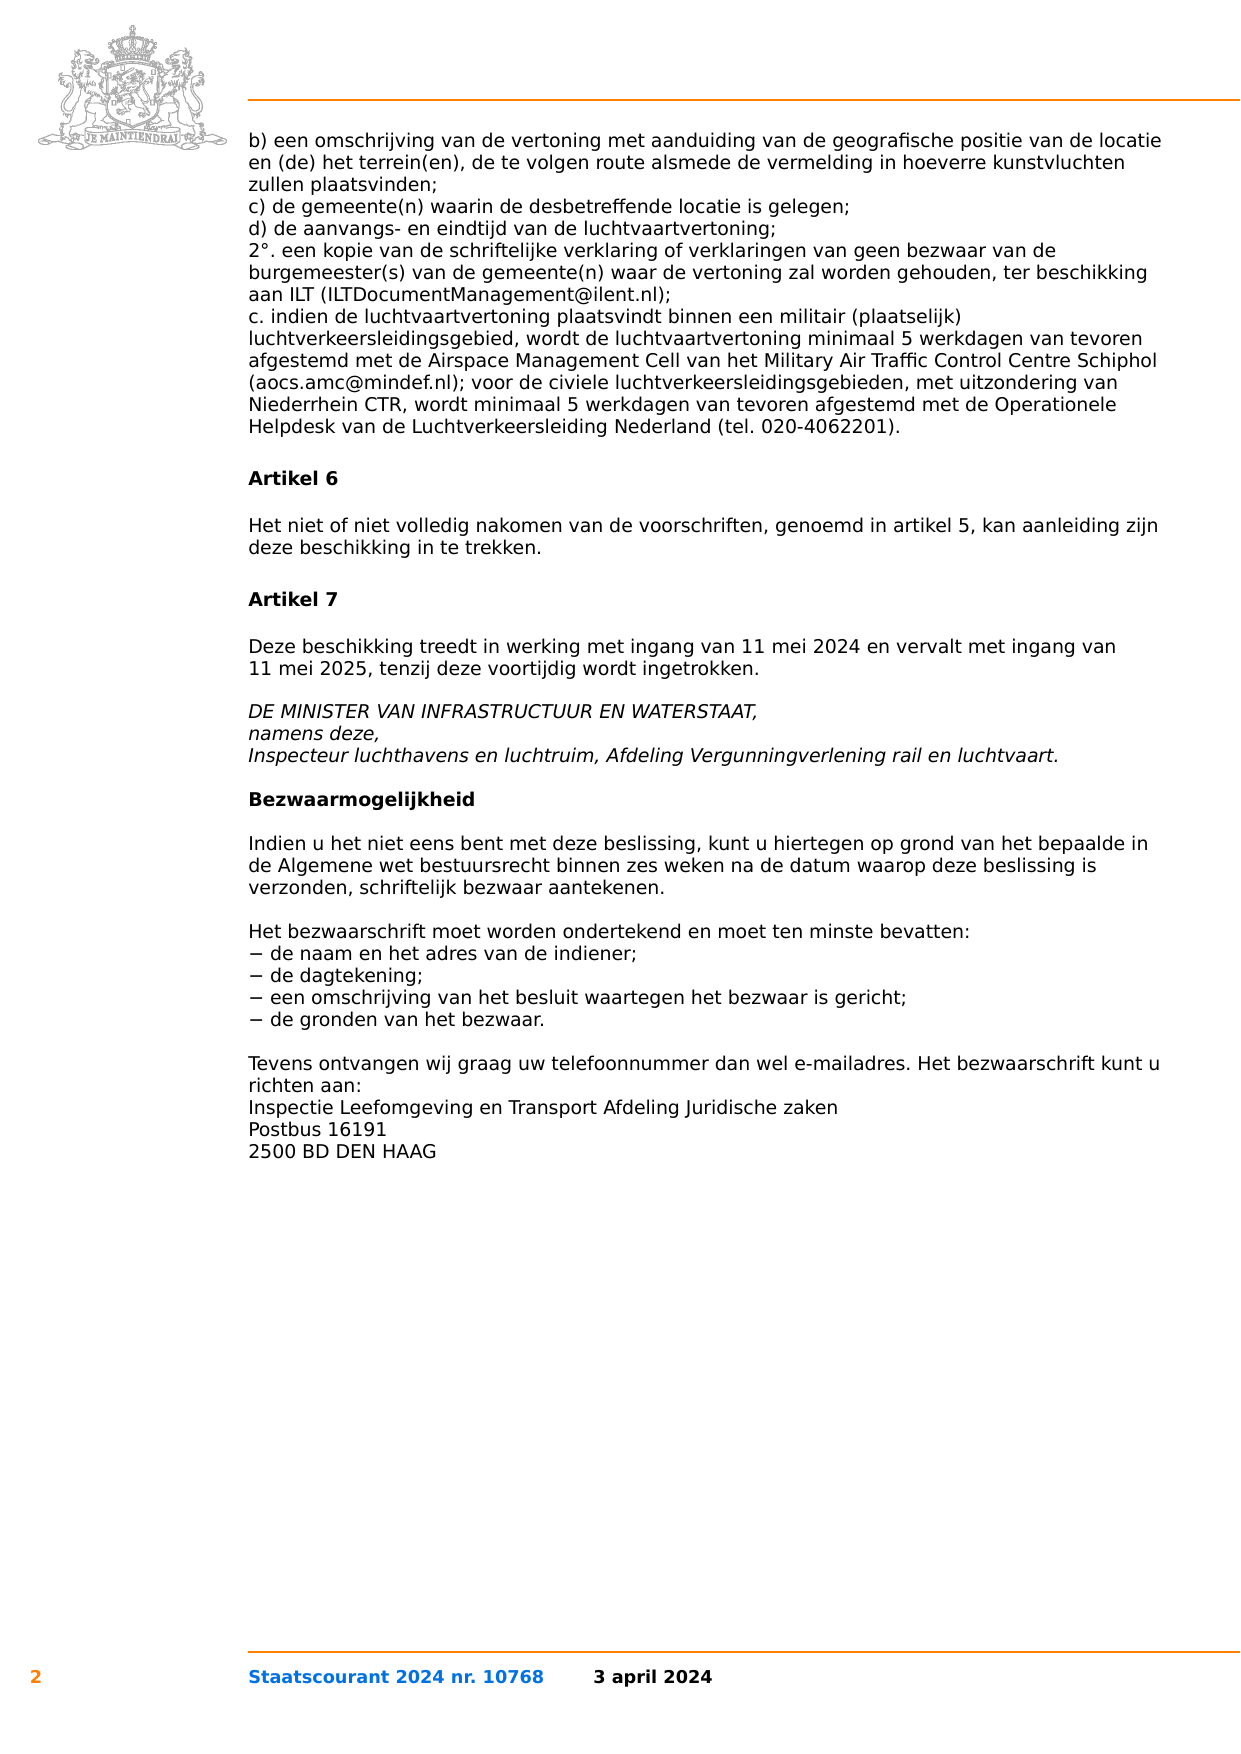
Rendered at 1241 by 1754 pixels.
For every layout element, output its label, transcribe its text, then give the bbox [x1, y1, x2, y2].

subtitle Artikel 7 [248, 588, 1163, 611]
picture [38, 25, 227, 150]
text Deze beschikking treedt in werking met ingang van 11 mei 2024 en vervalt met ingang van 11 mei 2025, tenzij deze voortijdig wordt ingetrokken. [248, 636, 1163, 679]
text 2°. een kopie van de schriftelijke verklaring of verklaringen van geen bezwaar van de burgemeester(s) van de gemeente(n) waar de vertoning zal worden gehouden, ter beschikking aan ILT (ILTDocumentManagement@ilent.nl); [248, 240, 1163, 306]
text Het niet of niet volledig nakomen van de voorschriften, genoemd in artikel 5, kan aanleiding zijn deze beschikking in te trekken. [248, 514, 1163, 558]
text c) de gemeente(n) waarin de desbetreffende locatie is gelegen; [248, 196, 1163, 218]
text Inspectie Leefomgeving en Transport Afdeling Juridische zaken [248, 1097, 1163, 1118]
text − de naam en het adres van de indiener; [248, 943, 1163, 965]
text Tevens ontvangen wij graag uw telefoonnummer dan wel e-mailadres. Het bezwaarschrift kunt u richten aan: [248, 1053, 1163, 1097]
text d) de aanvangs- en eindtijd van de luchtvaartvertoning; [248, 218, 1163, 240]
text − de gronden van het bezwaar. [248, 1009, 1163, 1031]
text Het bezwaarschrift moet worden ondertekend en moet ten minste bevatten: [248, 921, 1163, 943]
text c. indien de luchtvaartvertoning plaatsvindt binnen een militair (plaatselijk) luchtverkeersleidingsgebied, wordt de luchtvaartvertoning minimaal 5 werkdagen van tevoren afgestemd met de Airspace Management Cell van het Military Air Traffic Control Centre Schiphol (aocs.amc@mindef.nl); voor de civiele luchtverkeersleidingsgebieden, met uitzondering van Niederrhein CTR, wordt minimaal 5 werkdagen van tevoren afgestemd met de Operationele Helpdesk van de Luchtverkeersleiding Nederland (tel. 020-4062201). [248, 306, 1163, 438]
text DE MINISTER VAN INFRASTRUCTUUR EN WATERSTAAT, namens deze, Inspecteur luchthavens en luchtruim, Afdeling Vergunningverlening rail en luchtvaart. [248, 701, 1163, 767]
subtitle Artikel 6 [248, 468, 1163, 489]
text Indien u het niet eens bent met deze beslissing, kunt u hiertegen op grond van het bepaalde in de Algemene wet bestuursrecht binnen zes weken na de datum waarop deze beslissing is verzonden, schriftelijk bezwaar aantekenen. [248, 833, 1163, 899]
text Postbus 16191 [248, 1118, 1163, 1141]
text Bezwaarmogelijkheid [248, 789, 1163, 811]
text b) een omschrijving van de vertoning met aanduiding van de geografische positie van de locatie en (de) het terrein(en), de te volgen route alsmede de vermelding in hoeverre kunstvluchten zullen plaatsvinden; [248, 130, 1163, 196]
text 2500 BD DEN HAAG [248, 1141, 1163, 1162]
text − de dagtekening; [248, 965, 1163, 987]
text − een omschrijving van het besluit waartegen het bezwaar is gericht; [248, 987, 1163, 1009]
